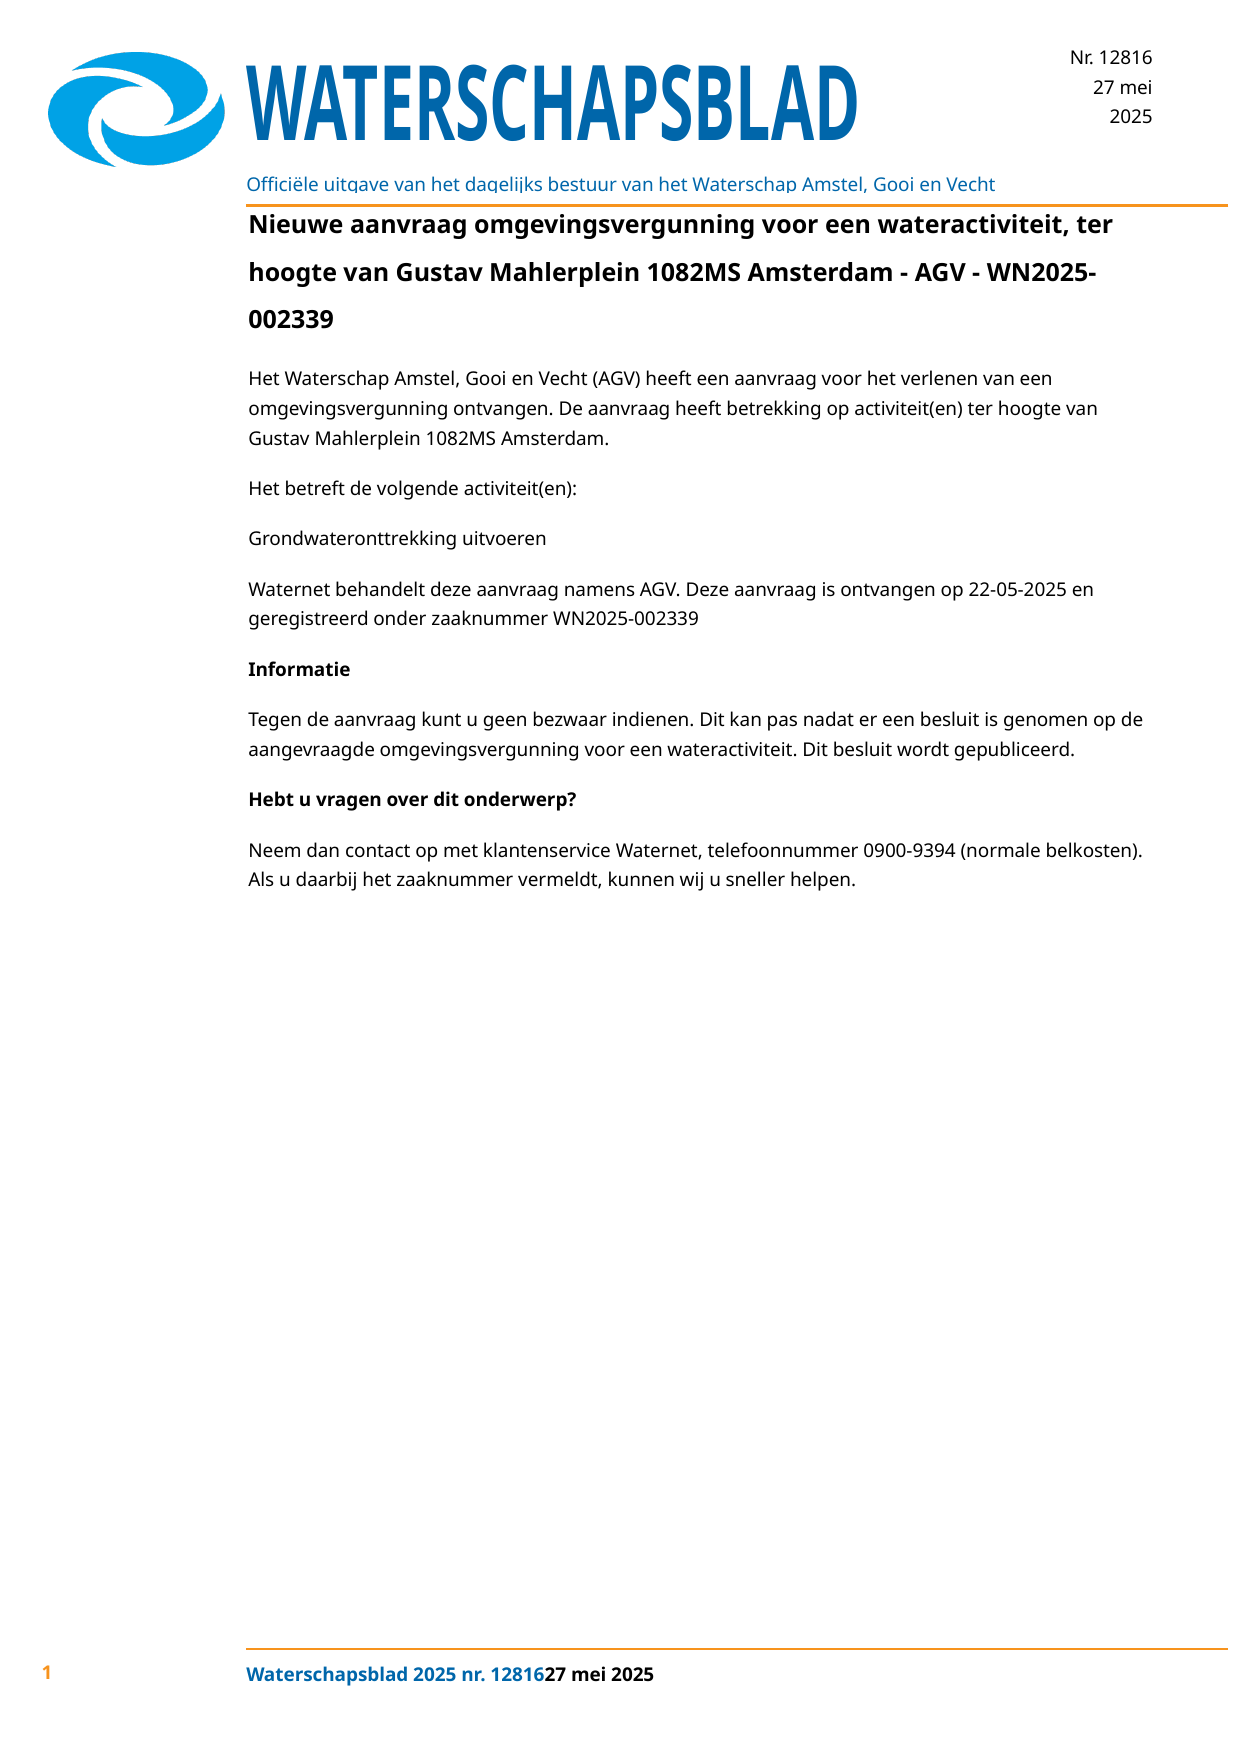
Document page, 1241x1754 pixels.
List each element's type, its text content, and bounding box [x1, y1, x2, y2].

text Het Waterschap Amstel, Gooi en Vecht (AGV) heeft een aanvraag voor het verlenen van een omgevingsvergunning ontvangen. De aanvraag heeft betrekking op activiteit(en) ter hoogte van Gustav Mahlerplein 1082MS Amsterdam. [248, 366, 1152, 450]
text Informatie [248, 656, 1152, 682]
text Nieuwe aanvraag omgevingsvergunning voor een wateractiviteit, ter hoogte van Gustav Mahlerplein 1082MS Amsterdam - AGV - WN2025-002339 [248, 207, 1152, 336]
text Hebt u vragen over dit onderwerp? [248, 786, 1152, 812]
text Neem dan contact op met klantenservice Waternet, telefoonnummer 0900-9394 (normale belkosten). Als u daarbij het zaaknummer vermeldt, kunnen wij u sneller helpen. [248, 837, 1152, 892]
text Tegen de aanvraag kunt u geen bezwaar indienen. Dit kan pas nadat er een besluit is genomen op de aangevraagde omgevingsvergunning voor een wateractiviteit. Dit besluit wordt gepubliceerd. [248, 706, 1152, 762]
text Grondwateronttrekking uitvoeren [248, 526, 1152, 551]
picture [41, 47, 231, 172]
text Het betreft de volgende activiteit(en): [248, 475, 1152, 501]
text Waternet behandelt deze aanvraag namens AGV. Deze aanvraag is ontvangen op 22-05-2025 en geregistreerd onder zaaknummer WN2025-002339 [248, 576, 1152, 631]
